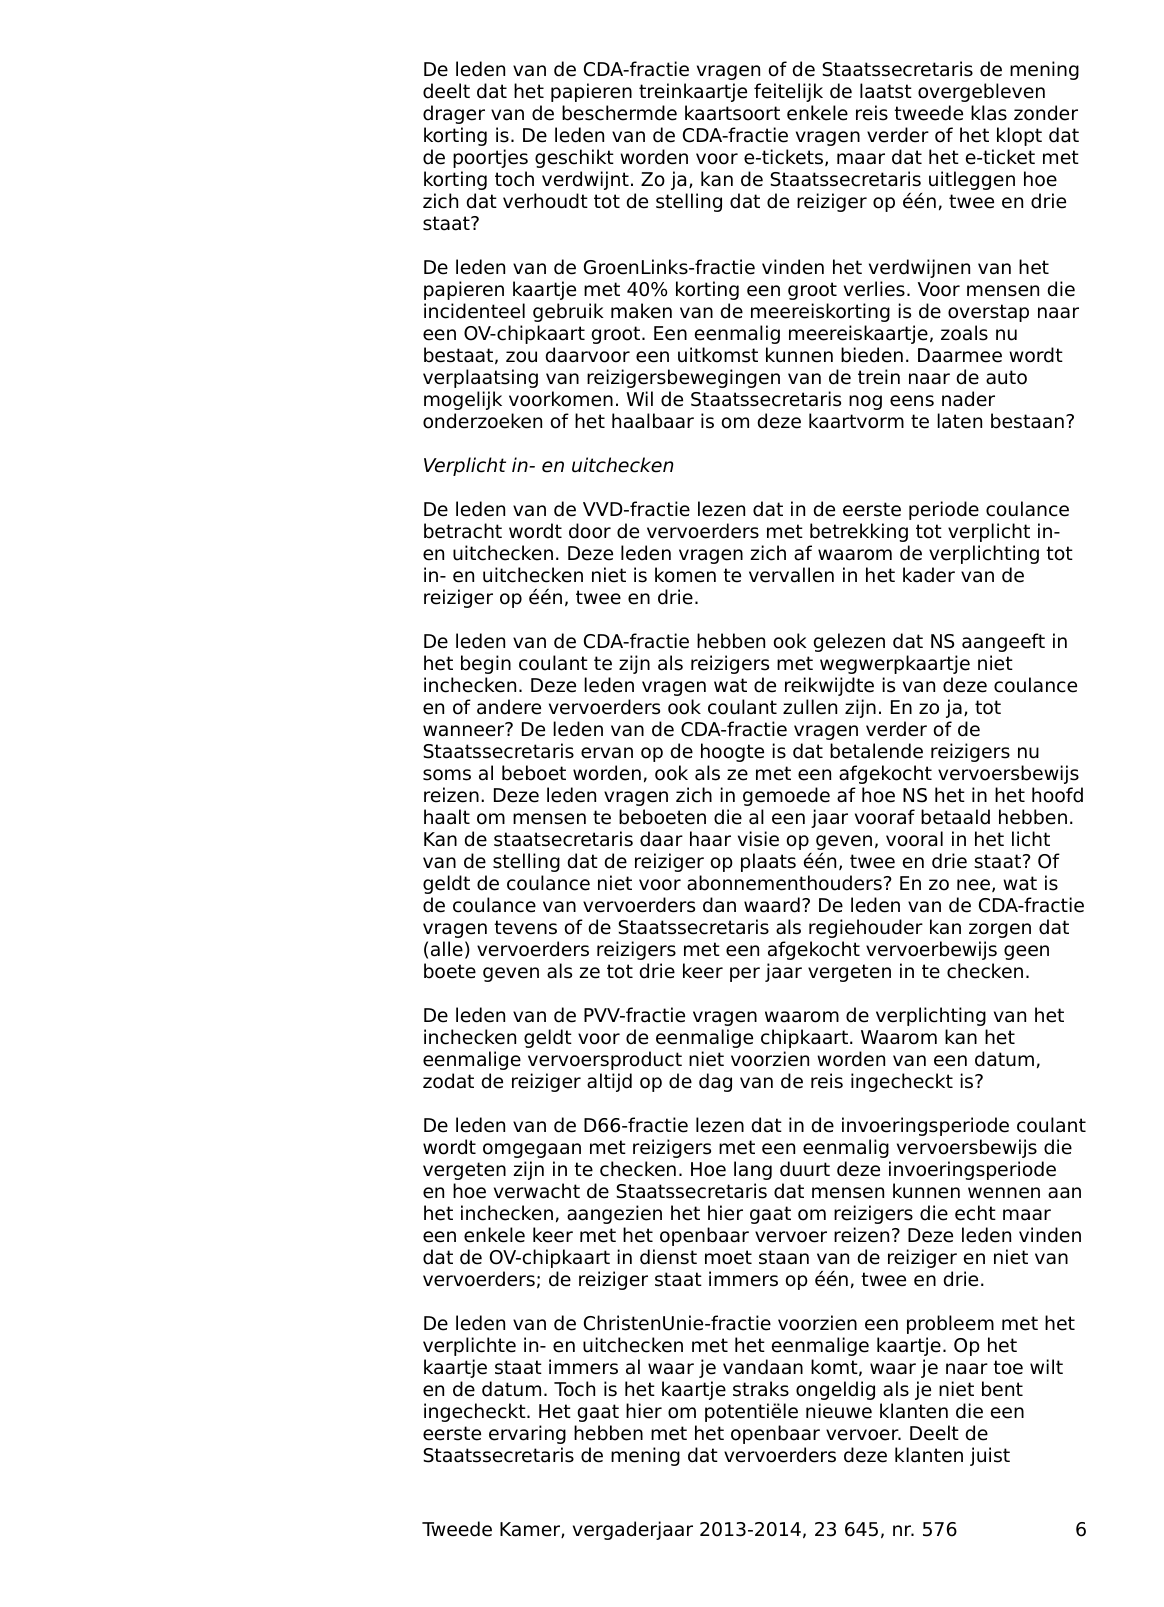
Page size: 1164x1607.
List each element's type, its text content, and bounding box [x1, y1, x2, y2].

subtitle Verplicht in- en uitchecken [422, 455, 1087, 477]
text De leden van de CDA-fractie hebben ook gelezen dat NS aangeeft in het begin coulant te zijn als reizigers met wegwerpkaartje niet inchecken. Deze leden vragen wat de reikwijdte is van deze coulance en of andere vervoerders ook coulant zullen zijn. En zo ja, tot wanneer? De leden van de CDA-fractie vragen verder of de Staatssecretaris ervan op de hoogte is dat betalende reizigers nu soms al beboet worden, ook als ze met een afgekocht vervoersbewijs reizen. Deze leden vragen zich in gemoede af hoe NS het in het hoofd haalt om mensen te beboeten die al een jaar vooraf betaald hebben. Kan de staatsecretaris daar haar visie op geven, vooral in het licht van de stelling dat de reiziger op plaats één, twee en drie staat? Of geldt de coulance niet voor abonnementhouders? En zo nee, wat is de coulance van vervoerders dan waard? De leden van de CDA-fractie vragen tevens of de Staatssecretaris als regiehouder kan zorgen dat (alle) vervoerders reizigers met een afgekocht vervoerbewijs geen boete geven als ze tot drie keer per jaar vergeten in te checken. [422, 631, 1087, 983]
text De leden van de PVV-fractie vragen waarom de verplichting van het inchecken geldt voor de eenmalige chipkaart. Waarom kan het eenmalige vervoersproduct niet voorzien worden van een datum, zodat de reiziger altijd op de dag van de reis ingecheckt is? [422, 1005, 1087, 1093]
text De leden van de VVD-fractie lezen dat in de eerste periode coulance betracht wordt door de vervoerders met betrekking tot verplicht in- en uitchecken. Deze leden vragen zich af waarom de verplichting tot in- en uitchecken niet is komen te vervallen in het kader van de reiziger op één, twee en drie. [422, 499, 1087, 609]
text De leden van de GroenLinks-fractie vinden het verdwijnen van het papieren kaartje met 40% korting een groot verlies. Voor mensen die incidenteel gebruik maken van de meereiskorting is de overstap naar een OV-chipkaart groot. Een eenmalig meereiskaartje, zoals nu bestaat, zou daarvoor een uitkomst kunnen bieden. Daarmee wordt verplaatsing van reizigersbewegingen van de trein naar de auto mogelijk voorkomen. Wil de Staatssecretaris nog eens nader onderzoeken of het haalbaar is om deze kaartvorm te laten bestaan? [422, 257, 1087, 433]
text De leden van de ChristenUnie-fractie voorzien een probleem met het verplichte in- en uitchecken met het eenmalige kaartje. Op het kaartje staat immers al waar je vandaan komt, waar je naar toe wilt en de datum. Toch is het kaartje straks ongeldig als je niet bent ingecheckt. Het gaat hier om potentiële nieuwe klanten die een eerste ervaring hebben met het openbaar vervoer. Deelt de Staatssecretaris de mening dat vervoerders deze klanten juist [422, 1313, 1087, 1467]
text De leden van de CDA-fractie vragen of de Staatssecretaris de mening deelt dat het papieren treinkaartje feitelijk de laatst overgebleven drager van de beschermde kaartsoort enkele reis tweede klas zonder korting is. De leden van de CDA-fractie vragen verder of het klopt dat de poortjes geschikt worden voor e-tickets, maar dat het e-ticket met korting toch verdwijnt. Zo ja, kan de Staatssecretaris uitleggen hoe zich dat verhoudt tot de stelling dat de reiziger op één, twee en drie staat? [422, 59, 1087, 235]
text De leden van de D66-fractie lezen dat in de invoeringsperiode coulant wordt omgegaan met reizigers met een eenmalig vervoersbewijs die vergeten zijn in te checken. Hoe lang duurt deze invoeringsperiode en hoe verwacht de Staatssecretaris dat mensen kunnen wennen aan het inchecken, aangezien het hier gaat om reizigers die echt maar een enkele keer met het openbaar vervoer reizen? Deze leden vinden dat de OV-chipkaart in dienst moet staan van de reiziger en niet van vervoerders; de reiziger staat immers op één, twee en drie. [422, 1115, 1087, 1291]
